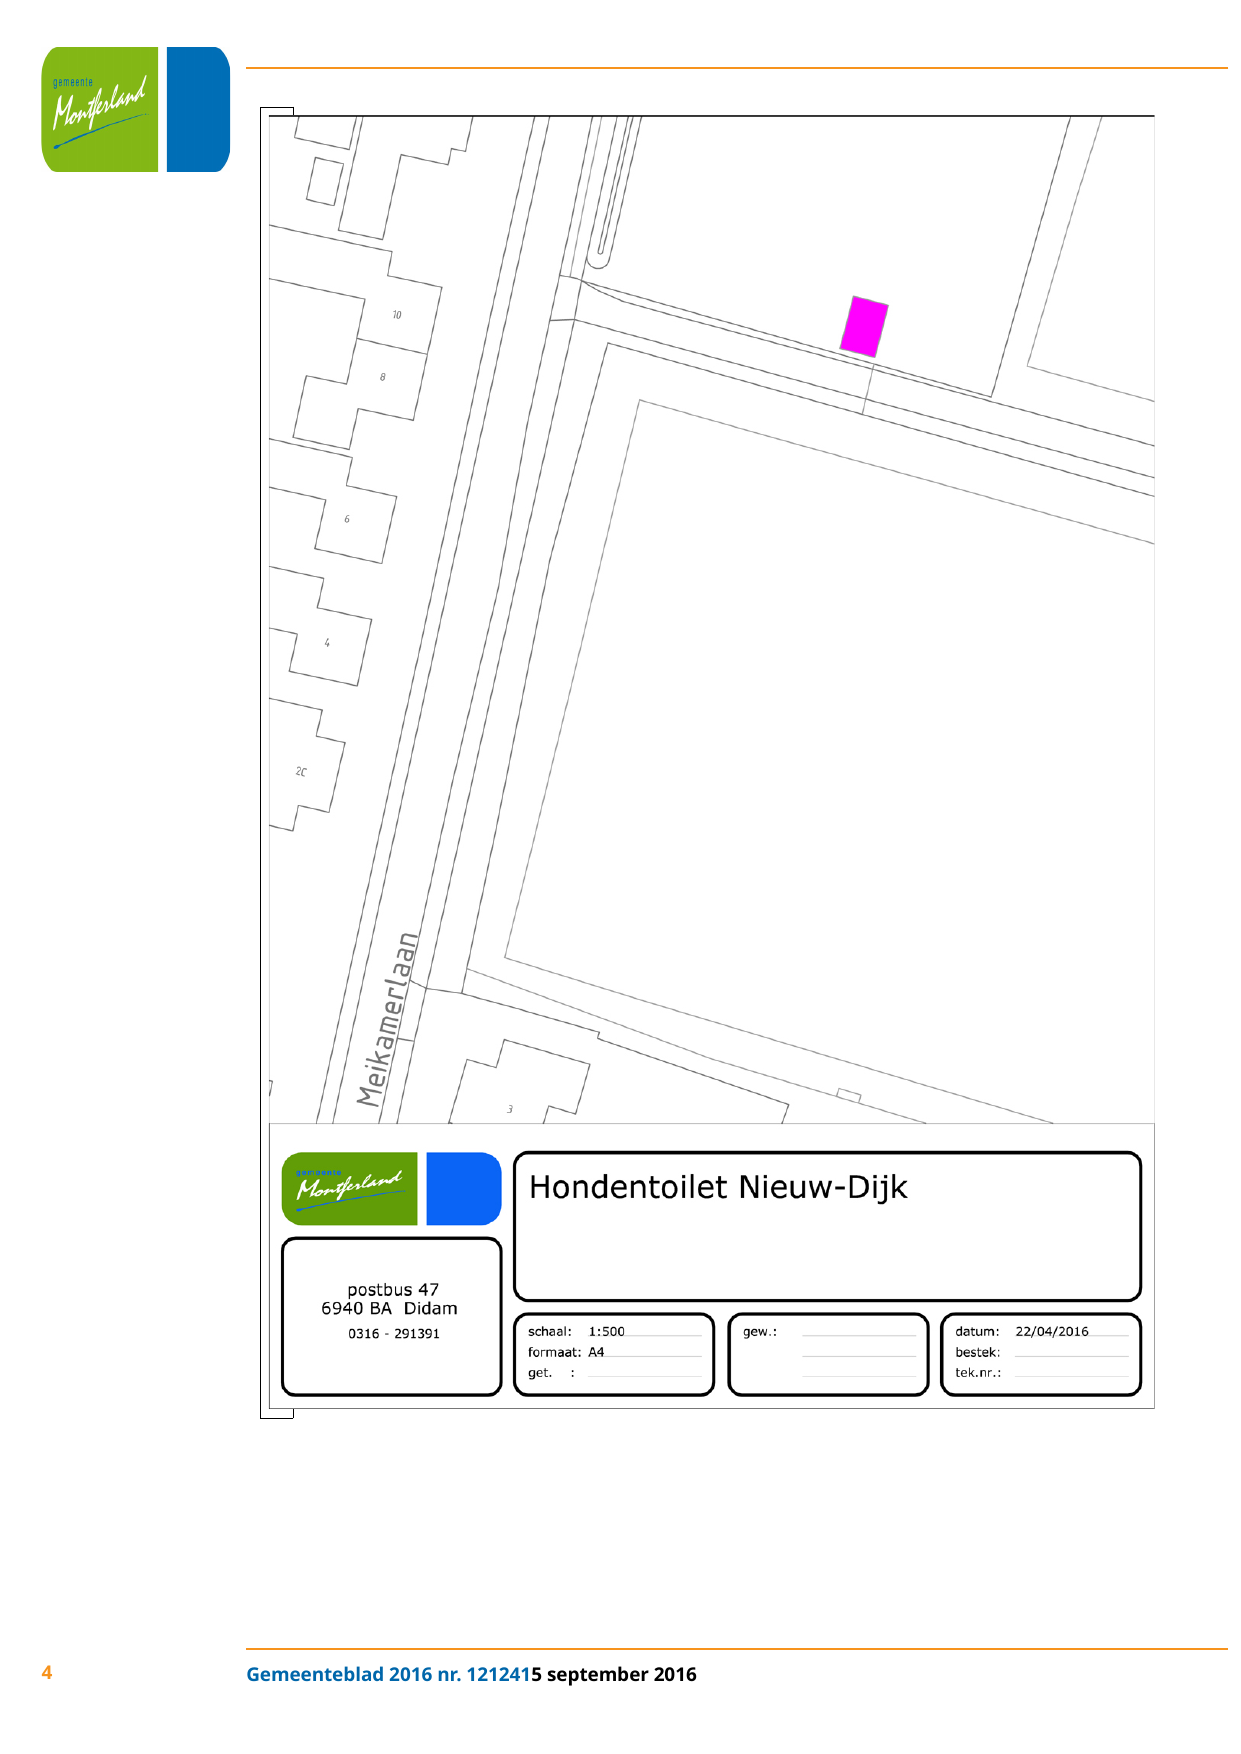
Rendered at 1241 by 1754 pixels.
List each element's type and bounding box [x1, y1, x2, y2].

picture [41, 47, 231, 172]
picture [268, 115, 1155, 1409]
